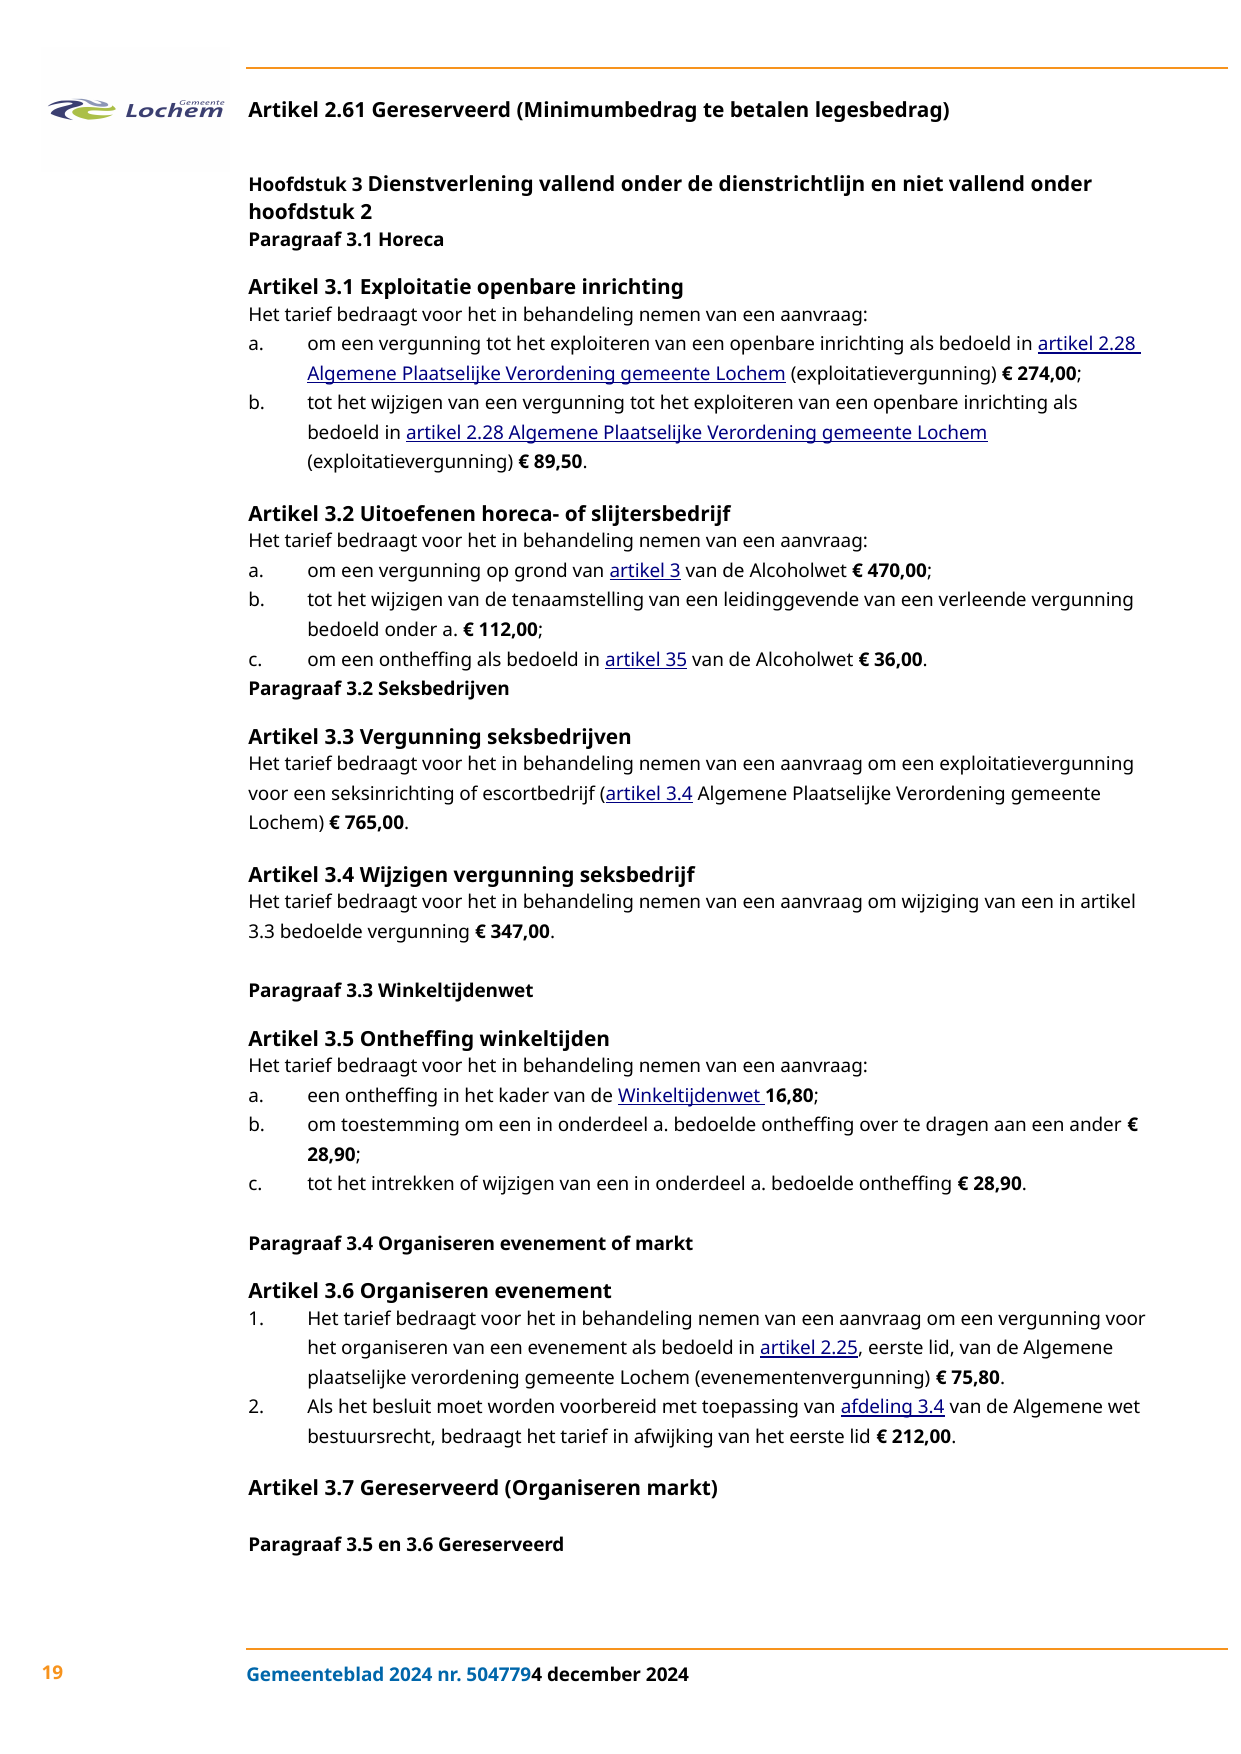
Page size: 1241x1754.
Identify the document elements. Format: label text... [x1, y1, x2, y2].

text Paragraaf 3.2 Seksbedrijven [248, 675, 1152, 701]
text Artikel 3.3 Vergunning seksbedrijven [248, 722, 1152, 750]
list tot het wijzigen van een vergunning tot het exploiteren van een openbare inrichting als bedoeld in artikel 2.28 Algemene Plaatselijke Verordening gemeente Lochem (exploitatievergunning) € 89,50. [248, 389, 1152, 474]
list een ontheffing in het kader van de Winkeltijdenwet 16,80; [248, 1082, 1152, 1107]
text Artikel 3.5 Ontheffing winkeltijden [248, 1024, 1152, 1052]
text Het tarief bedraagt voor het in behandeling nemen van een aanvraag: [248, 527, 1152, 553]
list om een ontheffing als bedoeld in artikel 35 van de Alcoholwet € 36,00. [248, 646, 1152, 672]
text Het tarief bedraagt voor het in behandeling nemen van een aanvraag om wijziging van een in artikel 3.3 bedoelde vergunning € 347,00. [248, 888, 1152, 944]
text Het tarief bedraagt voor het in behandeling nemen van een aanvraag: [248, 1052, 1152, 1078]
text Artikel 3.6 Organiseren evenement [248, 1276, 1152, 1305]
text Paragraaf 3.4 Organiseren evenement of markt [248, 1230, 1152, 1255]
text Hoofdstuk 3 Dienstverlening vallend onder de dienstrichtlijn en niet vallend onder hoofdstuk 2 [248, 169, 1152, 226]
list om een vergunning op grond van artikel 3 van de Alcoholwet € 470,00; [248, 557, 1152, 583]
list tot het intrekken of wijzigen van een in onderdeel a. bedoelde ontheffing € 28,90. [248, 1171, 1152, 1196]
list om een vergunning tot het exploiteren van een openbare inrichting als bedoeld in artikel 2.28 Algemene Plaatselijke Verordening gemeente Lochem (exploitatievergunning) € 274,00; [248, 330, 1152, 386]
list om toestemming om een in onderdeel a. bedoelde ontheffing over te dragen aan een ander € 28,90; [248, 1111, 1152, 1167]
text Artikel 3.4 Wijzigen vergunning seksbedrijf [248, 860, 1152, 888]
text Artikel 3.7 Gereserveerd (Organiseren markt) [248, 1473, 1152, 1502]
list tot het wijzigen van de tenaamstelling van een leidinggevende van een verleende vergunning bedoeld onder a. € 112,00; [248, 587, 1152, 642]
text Paragraaf 3.5 en 3.6 Gereserveerd [248, 1531, 1152, 1557]
text Paragraaf 3.3 Winkeltijdenwet [248, 977, 1152, 1003]
picture [41, 47, 231, 172]
text Artikel 3.1 Exploitatie openbare inrichting [248, 272, 1152, 301]
text Paragraaf 3.1 Horeca [248, 226, 1152, 251]
text Artikel 2.61 Gereserveerd (Minimumbedrag te betalen legesbedrag) [248, 95, 1152, 123]
text Artikel 3.2 Uitoefenen horeca- of slijtersbedrijf [248, 499, 1152, 527]
list Als het besluit moet worden voorbereid met toepassing van afdeling 3.4 van de Algemene wet bestuursrecht, bedraagt het tarief in afwijking van het eerste lid € 212,00. [248, 1393, 1152, 1449]
list Het tarief bedraagt voor het in behandeling nemen van een aanvraag om een vergunning voor het organiseren van een evenement als bedoeld in artikel 2.25, eerste lid, van de Algemene plaatselijke verordening gemeente Lochem (evenementenvergunning) € 75,80. [248, 1305, 1152, 1389]
text Het tarief bedraagt voor het in behandeling nemen van een aanvraag om een exploitatievergunning voor een seksinrichting of escortbedrijf (artikel 3.4 Algemene Plaatselijke Verordening gemeente Lochem) € 765,00. [248, 750, 1152, 835]
text Het tarief bedraagt voor het in behandeling nemen van een aanvraag: [248, 301, 1152, 326]
